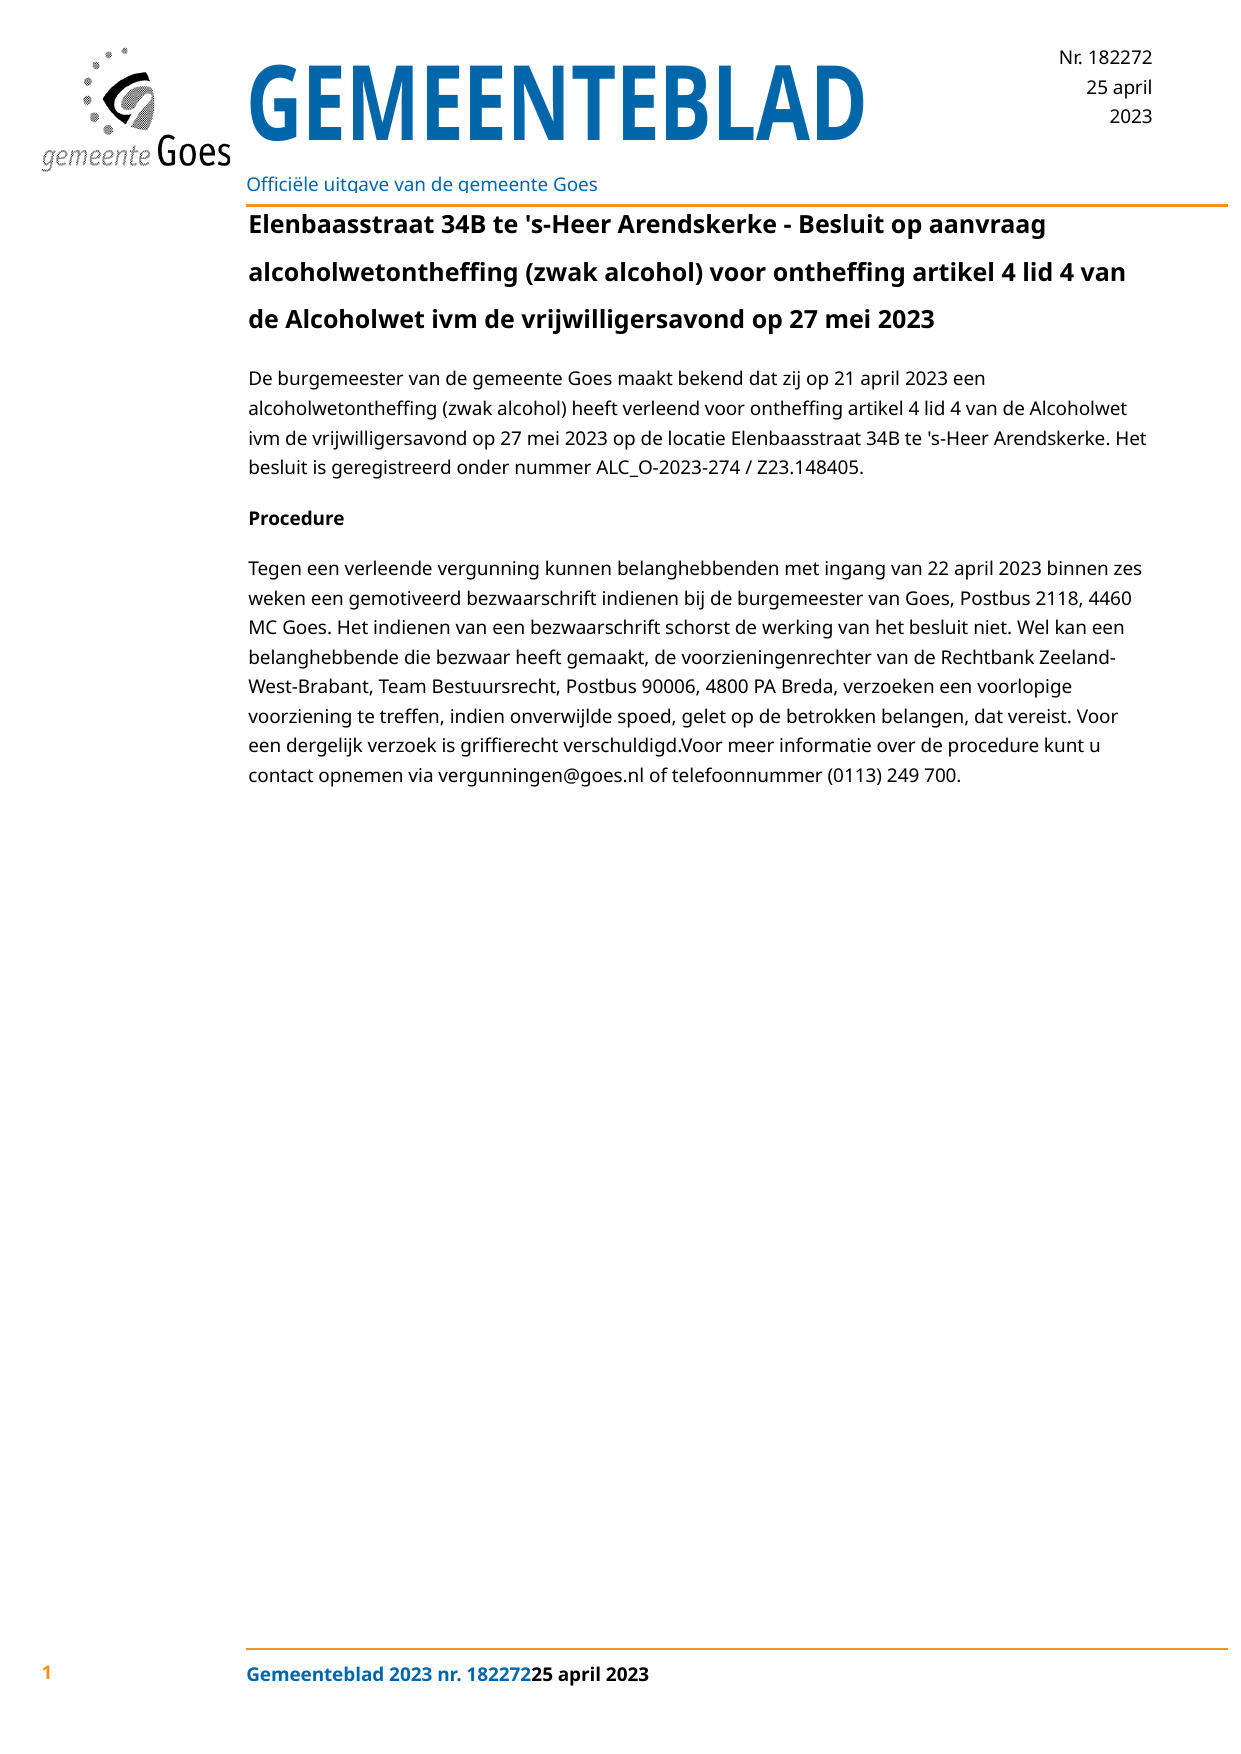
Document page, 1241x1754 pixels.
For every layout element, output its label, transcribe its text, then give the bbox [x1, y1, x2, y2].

text Tegen een verleende vergunning kunnen belanghebbenden met ingang van 22 april 2023 binnen zes weken een gemotiveerd bezwaarschrift indienen bij de burgemeester van Goes, Postbus 2118, 4460 MC Goes. Het indienen van een bezwaarschrift schorst de werking van het besluit niet. Wel kan een belanghebbende die bezwaar heeft gemaakt, de voorzieningenrechter van de Rechtbank Zeeland-West-Brabant, Team Bestuursrecht, Postbus 90006, 4800 PA Breda, verzoeken een voorlopige voorziening te treffen, indien onverwijlde spoed, gelet op de betrokken belangen, dat vereist. Voor een dergelijk verzoek is griffierecht verschuldigd.Voor meer informatie over de procedure kunt u contact opnemen via vergunningen@goes.nl of telefoonnummer (0113) 249 700. [248, 555, 1152, 788]
text De burgemeester van de gemeente Goes maakt bekend dat zij op 21 april 2023 een alcoholwetontheffing (zwak alcohol) heeft verleend voor ontheffing artikel 4 lid 4 van de Alcoholwet ivm de vrijwilligersavond op 27 mei 2023 op de locatie Elenbaasstraat 34B te 's-Heer Arendskerke. Het besluit is geregistreerd onder nummer ALC_O-2023-274 / Z23.148405. [248, 366, 1152, 480]
picture [41, 47, 231, 172]
text Procedure [248, 505, 1152, 530]
text Elenbaasstraat 34B te 's-Heer Arendskerke - Besluit op aanvraag alcoholwetontheffing (zwak alcohol) voor ontheffing artikel 4 lid 4 van de Alcoholwet ivm de vrijwilligersavond op 27 mei 2023 [248, 207, 1152, 336]
